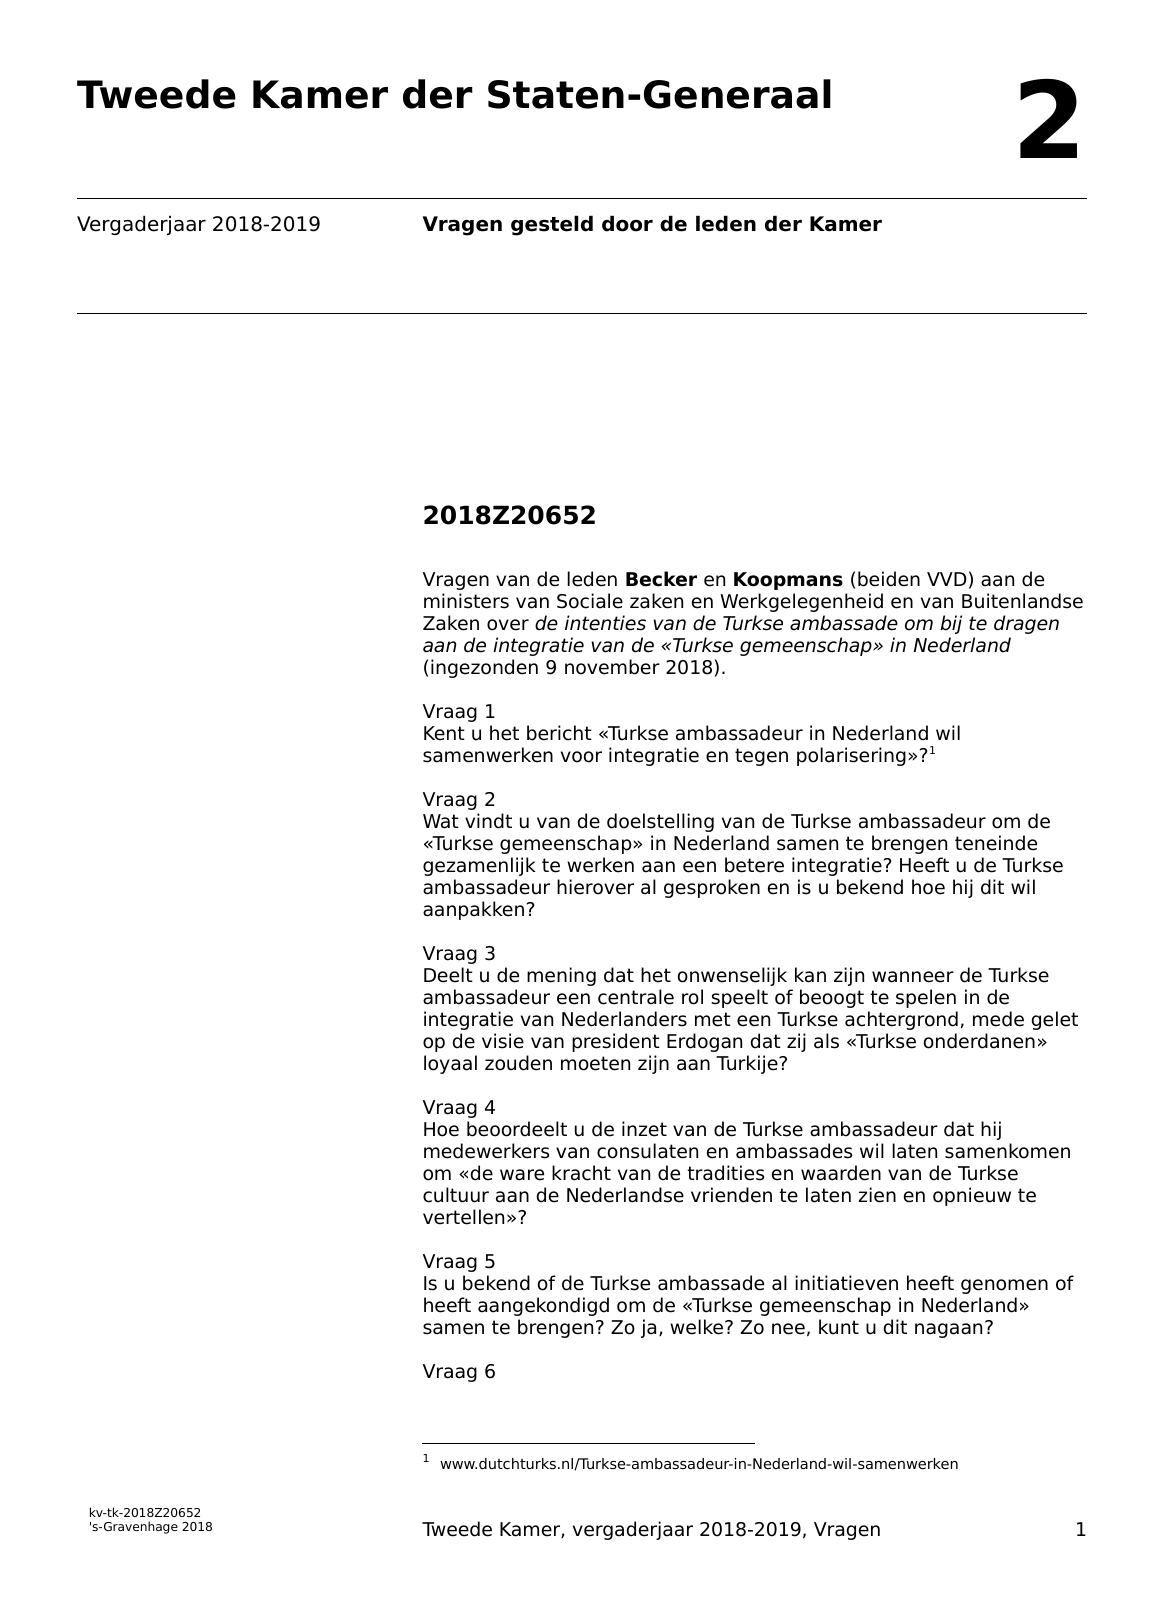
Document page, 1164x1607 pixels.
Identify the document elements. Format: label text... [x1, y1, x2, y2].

text Vragen van de leden Becker en Koopmans (beiden VVD) aan de ministers van Sociale zaken en Werkgelegenheid en van Buitenlandse Zaken over de intenties van de Turkse ambassade om bij te dragen aan de integratie van de «Turkse gemeenschap» in Nederland (ingezonden 9 november 2018). [422, 569, 1087, 679]
text kv-tk-2018Z20652 [88, 1506, 323, 1520]
text 2018Z20652 [422, 501, 1087, 531]
text Hoe beoordeelt u de inzet van de Turkse ambassadeur dat hij medewerkers van consulaten en ambassades wil laten samenkomen om «de ware kracht van de tradities en waarden van de Turkse cultuur aan de Nederlandse vrienden te laten zien en opnieuw te vertellen»? [422, 1119, 1087, 1229]
text www.dutchturks.nl/Turkse-ambassadeur-in-Nederland-wil-samenwerken [422, 1452, 1087, 1474]
table_cell Vergaderjaar 2018-2019 [77, 199, 422, 313]
text 's-Gravenhage 2018 [88, 1520, 323, 1534]
text Vraag 1 [422, 701, 1087, 723]
text Vraag 2 [422, 789, 1087, 811]
text Vraag 6 [422, 1361, 1087, 1383]
table_header 2 [886, 59, 1087, 198]
text Is u bekend of de Turkse ambassade al initiatieven heeft genomen of heeft aangekondigd om de «Turkse gemeenschap in Nederland» samen te brengen? Zo ja, welke? Zo nee, kunt u dit nagaan? [422, 1273, 1087, 1339]
text Deelt u de mening dat het onwenselijk kan zijn wanneer de Turkse ambassadeur een centrale rol speelt of beoogt te spelen in de integratie van Nederlanders met een Turkse achtergrond, mede gelet op de visie van president Erdogan dat zij als «Turkse onderdanen» loyaal zouden moeten zijn aan Turkije? [422, 965, 1087, 1075]
table_header Tweede Kamer der Staten-Generaal [77, 59, 886, 198]
text Vraag 3 [422, 943, 1087, 965]
text Vraag 5 [422, 1251, 1087, 1273]
table_cell Vragen gesteld door de leden der Kamer [422, 199, 1087, 313]
text Kent u het bericht «Turkse ambassadeur in Nederland wil samenwerken voor integratie en tegen polarisering»? [422, 723, 1087, 767]
text Vraag 4 [422, 1097, 1087, 1119]
text Wat vindt u van de doelstelling van de Turkse ambassadeur om de «Turkse gemeenschap» in Nederland samen te brengen teneinde gezamenlijk te werken aan een betere integratie? Heeft u de Turkse ambassadeur hierover al gesproken en is u bekend hoe hij dit wil aanpakken? [422, 811, 1087, 921]
